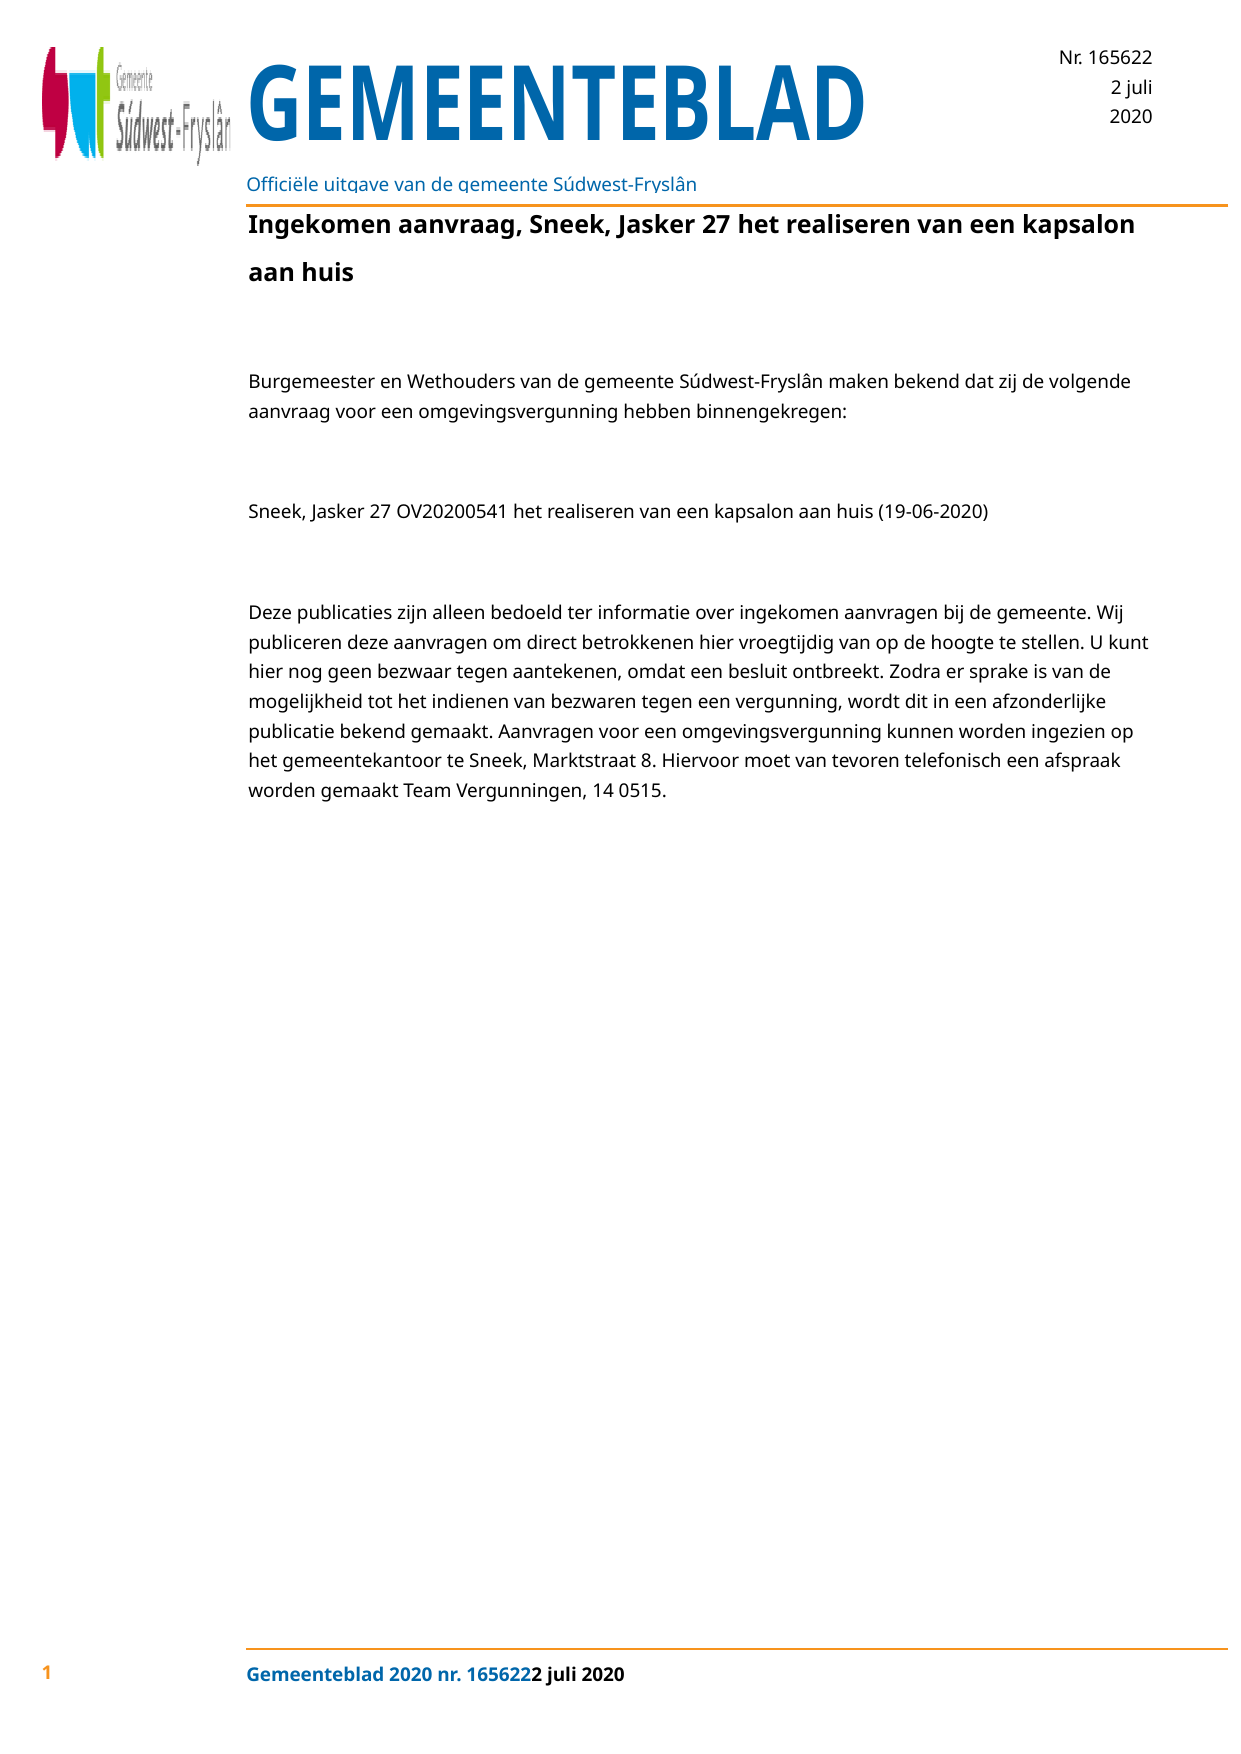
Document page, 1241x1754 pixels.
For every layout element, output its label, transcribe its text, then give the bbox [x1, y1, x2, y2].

picture [41, 47, 231, 172]
text Burgemeester en Wethouders van de gemeente Súdwest-Fryslân maken bekend dat zij de volgende aanvraag voor een omgevingsvergunning hebben binnengekregen: [248, 368, 1152, 424]
text Deze publicaties zijn alleen bedoeld ter informatie over ingekomen aanvragen bij de gemeente. Wij publiceren deze aanvragen om direct betrokkenen hier vroegtijdig van op de hoogte te stellen. U kunt hier nog geen bezwaar tegen aantekenen, omdat een besluit ontbreekt. Zodra er sprake is van de mogelijkheid tot het indienen van bezwaren tegen een vergunning, wordt dit in een afzonderlijke publicatie bekend gemaakt. Aanvragen voor een omgevingsvergunning kunnen worden ingezien op het gemeentekantoor te Sneek, Marktstraat 8. Hiervoor moet van tevoren telefonisch een afspraak worden gemaakt Team Vergunningen, 14 0515. [248, 599, 1152, 803]
text Ingekomen aanvraag, Sneek, Jasker 27 het realiseren van een kapsalon aan huis [248, 207, 1152, 288]
text Sneek, Jasker 27 OV20200541 het realiseren van een kapsalon aan huis (19-06-2020) [248, 499, 1152, 524]
